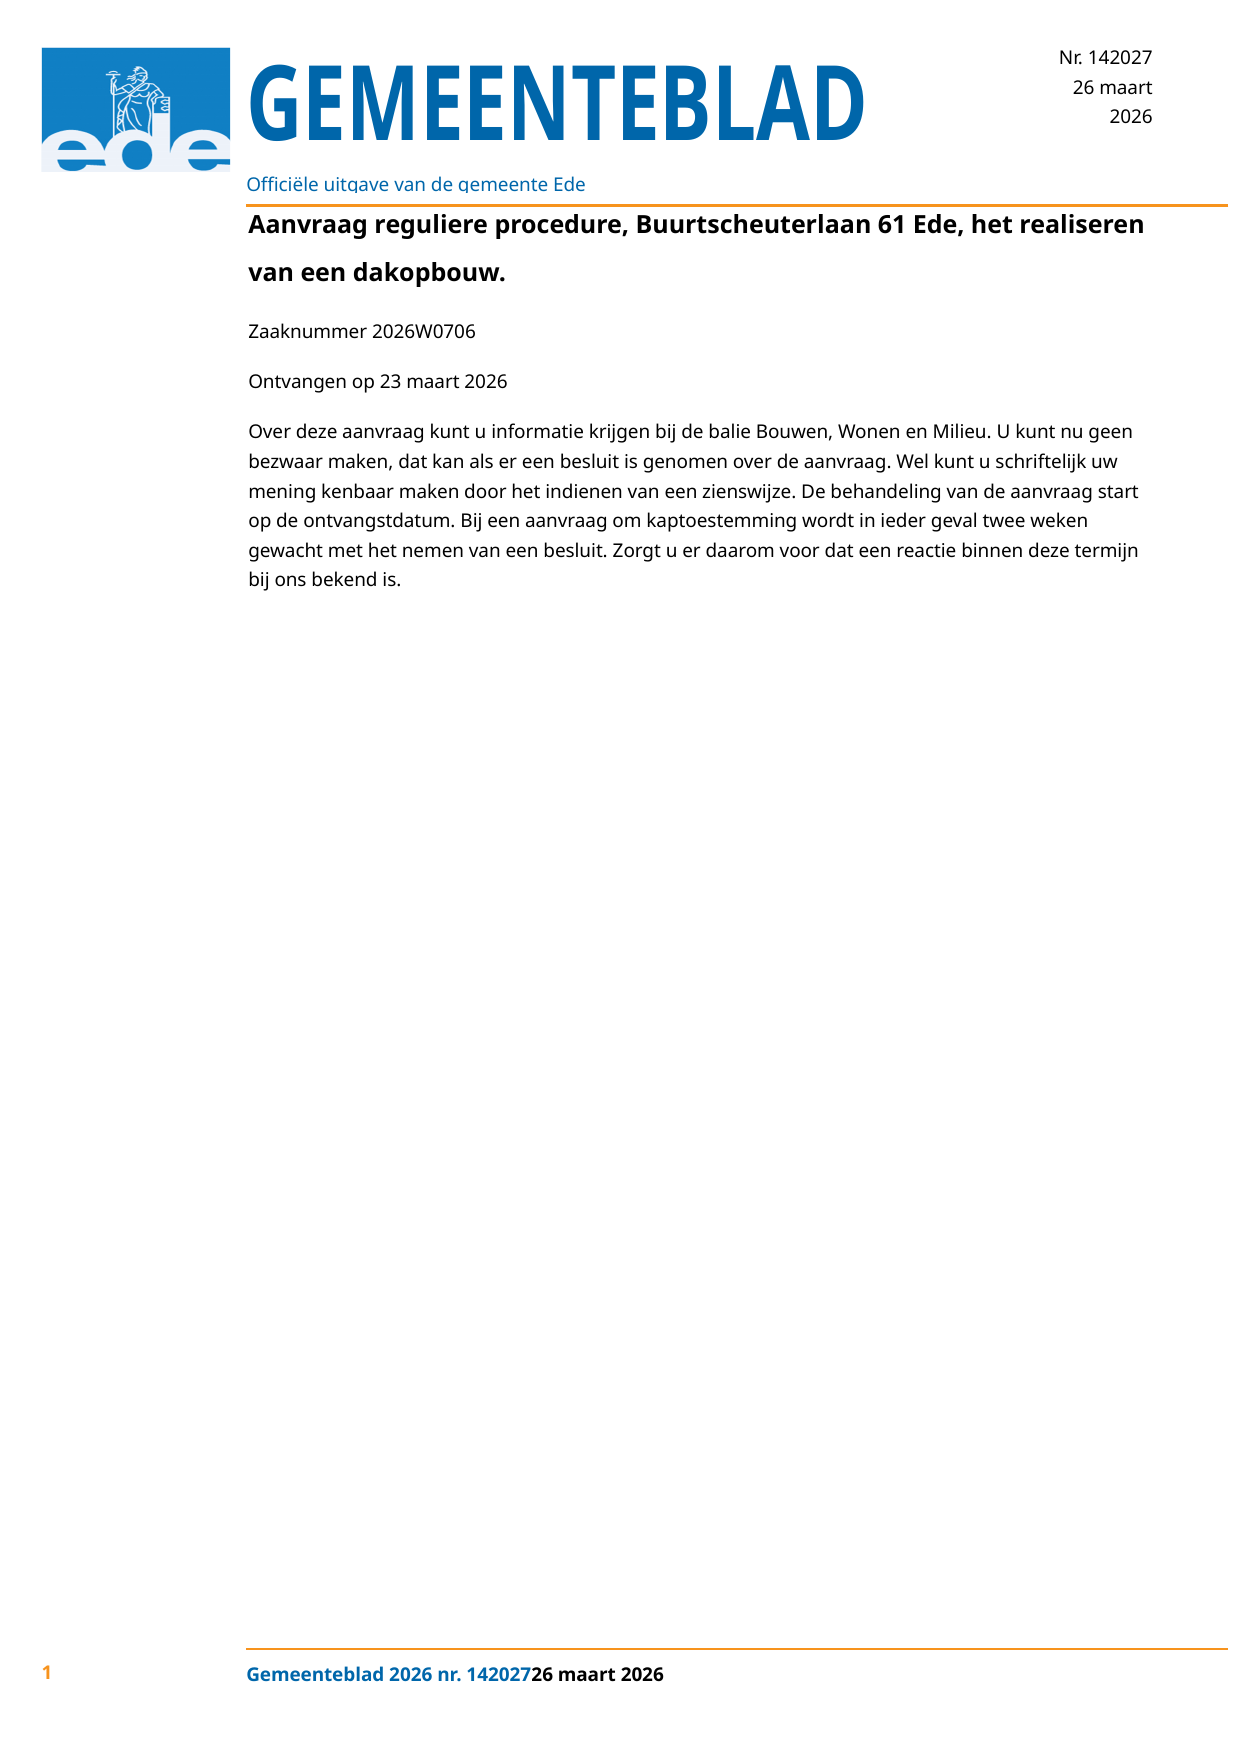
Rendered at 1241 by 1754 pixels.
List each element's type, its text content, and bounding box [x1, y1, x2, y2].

text Zaaknummer 2026W0706 [248, 318, 1152, 344]
picture [41, 47, 231, 172]
text Over deze aanvraag kunt u informatie krijgen bij de balie Bouwen, Wonen en Milieu. U kunt nu geen bezwaar maken, dat kan als er een besluit is genomen over de aanvraag. Wel kunt u schriftelijk uw mening kenbaar maken door het indienen van een zienswijze. De behandeling van de aanvraag start op de ontvangstdatum. Bij een aanvraag om kaptoestemming wordt in ieder geval twee weken gewacht met het nemen van een besluit. Zorgt u er daarom voor dat een reactie binnen deze termijn bij ons bekend is. [248, 419, 1152, 592]
text Ontvangen op 23 maart 2026 [248, 368, 1152, 394]
text Aanvraag reguliere procedure, Buurtscheuterlaan 61 Ede, het realiseren van een dakopbouw. [248, 207, 1152, 288]
